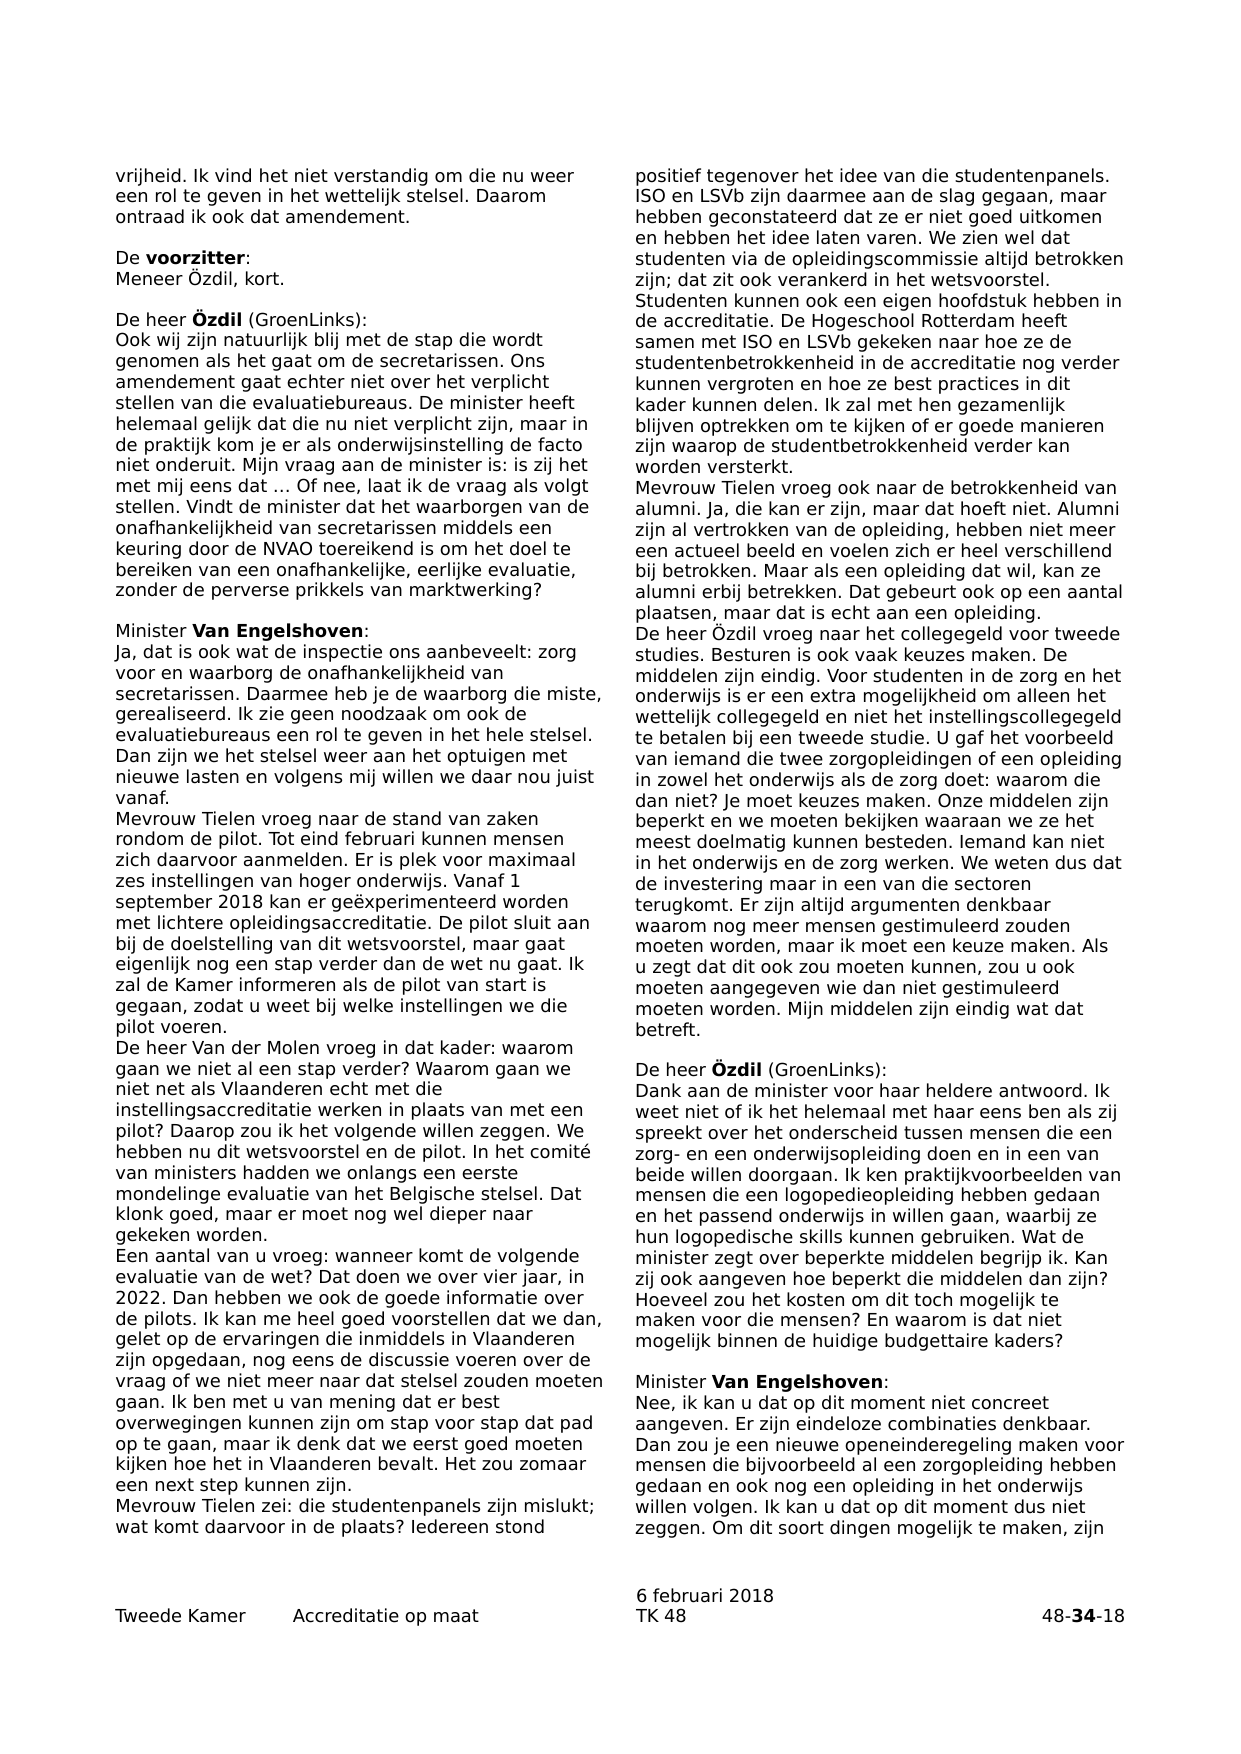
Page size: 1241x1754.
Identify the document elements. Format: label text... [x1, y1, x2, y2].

text Ook wij zijn natuurlijk blij met de stap die wordt genomen als het gaat om de secretarissen. Ons amendement gaat echter niet over het verplicht stellen van die evaluatiebureaus. De minister heeft helemaal gelijk dat die nu niet verplicht zijn, maar in de praktijk kom je er als onderwijsinstelling de facto niet onderuit. Mijn vraag aan de minister is: is zij het met mij eens dat … Of nee, laat ik de vraag als volgt stellen. Vindt de minister dat het waarborgen van de onafhankelijkheid van secretarissen middels een keuring door de NVAO toereikend is om het doel te bereiken van een onafhankelijke, eerlijke evaluatie, zonder de perverse prikkels van marktwerking? [115, 330, 605, 601]
text Ja, dat is ook wat de inspectie ons aanbeveelt: zorg voor en waarborg de onafhankelijkheid van secretarissen. Daarmee heb je de waarborg die miste, gerealiseerd. Ik zie geen noodzaak om ook de evaluatiebureaus een rol te geven in het hele stelsel. Dan zijn we het stelsel weer aan het optuigen met nieuwe lasten en volgens mij willen we daar nou juist vanaf. [115, 642, 605, 808]
text De heer Özdil (GroenLinks): [115, 309, 605, 330]
text Dank aan de minister voor haar heldere antwoord. Ik weet niet of ik het helemaal met haar eens ben als zij spreekt over het onderscheid tussen mensen die een zorg- en een onderwijsopleiding doen en in een van beide willen doorgaan. Ik ken praktijkvoorbeelden van mensen die een logopedieopleiding hebben gedaan en het passend onderwijs in willen gaan, waarbij ze hun logopedische skills kunnen gebruiken. Wat de minister zegt over beperkte middelen begrijp ik. Kan zij ook aangeven hoe beperkt die middelen dan zijn? Hoeveel zou het kosten om dit toch mogelijk te maken voor die mensen? En waarom is dat niet mogelijk binnen de huidige budgettaire kaders? [635, 1081, 1125, 1352]
text Mevrouw Tielen zei: die studentenpanels zijn mislukt; wat komt daarvoor in de plaats? Iedereen stond [115, 1496, 605, 1537]
text Minister Van Engelshoven: [115, 621, 605, 642]
text De heer Özdil vroeg naar het collegegeld voor tweede studies. Besturen is ook vaak keuzes maken. De middelen zijn eindig. Voor studenten in de zorg en het onderwijs is er een extra mogelijkheid om alleen het wettelijk collegegeld en niet het instellingscollegegeld te betalen bij een tweede studie. U gaf het voorbeeld van iemand die twee zorgopleidingen of een opleiding in zowel het onderwijs als de zorg doet: waarom die dan niet? Je moet keuzes maken. Onze middelen zijn beperkt en we moeten bekijken waaraan we ze het meest doelmatig kunnen besteden. Iemand kan niet in het onderwijs en de zorg werken. We weten dus dat de investering maar in een van die sectoren terugkomt. Er zijn altijd argumenten denkbaar waarom nog meer mensen gestimuleerd zouden moeten worden, maar ik moet een keuze maken. Als u zegt dat dit ook zou moeten kunnen, zou u ook moeten aangegeven wie dan niet gestimuleerd moeten worden. Mijn middelen zijn eindig wat dat betreft. [635, 624, 1125, 1040]
text De heer Van der Molen vroeg in dat kader: waarom gaan we niet al een stap verder? Waarom gaan we niet net als Vlaanderen echt met die instellingsaccreditatie werken in plaats van met een pilot? Daarop zou ik het volgende willen zeggen. We hebben nu dit wetsvoorstel en de pilot. In het comité van ministers hadden we onlangs een eerste mondelinge evaluatie van het Belgische stelsel. Dat klonk goed, maar er moet nog wel dieper naar gekeken worden. [115, 1037, 605, 1246]
text Minister Van Engelshoven: [635, 1372, 1125, 1393]
text Nee, ik kan u dat op dit moment niet concreet aangeven. Er zijn eindeloze combinaties denkbaar. Dan zou je een nieuwe openeinderegeling maken voor mensen die bijvoorbeeld al een zorgopleiding hebben gedaan en ook nog een opleiding in het onderwijs willen volgen. Ik kan u dat op dit moment dus niet zeggen. Om dit soort dingen mogelijk te maken, zijn [635, 1393, 1125, 1538]
text De heer Özdil (GroenLinks): [635, 1060, 1125, 1081]
text positief tegenover het idee van die studentenpanels. ISO en LSVb zijn daarmee aan de slag gegaan, maar hebben geconstateerd dat ze er niet goed uitkomen en hebben het idee laten varen. We zien wel dat studenten via de opleidingscommissie altijd betrokken zijn; dat zit ook verankerd in het wetsvoorstel. Studenten kunnen ook een eigen hoofdstuk hebben in de accreditatie. De Hogeschool Rotterdam heeft samen met ISO en LSVb gekeken naar hoe ze de studentenbetrokkenheid in de accreditatie nog verder kunnen vergroten en hoe ze best practices in dit kader kunnen delen. Ik zal met hen gezamenlijk blijven optrekken om te kijken of er goede manieren zijn waarop de studentbetrokkenheid verder kan worden versterkt. [635, 165, 1125, 478]
text Meneer Özdil, kort. [115, 268, 605, 289]
text vrijheid. Ik vind het niet verstandig om die nu weer een rol te geven in het wettelijk stelsel. Daarom ontraad ik ook dat amendement. [115, 165, 605, 228]
text Mevrouw Tielen vroeg naar de stand van zaken rondom de pilot. Tot eind februari kunnen mensen zich daarvoor aanmelden. Er is plek voor maximaal zes instellingen van hoger onderwijs. Vanaf 1 september 2018 kan er geëxperimenteerd worden met lichtere opleidingsaccreditatie. De pilot sluit aan bij de doelstelling van dit wetsvoorstel, maar gaat eigenlijk nog een stap verder dan de wet nu gaat. Ik zal de Kamer informeren als de pilot van start is gegaan, zodat u weet bij welke instellingen we die pilot voeren. [115, 808, 605, 1037]
text De voorzitter: [115, 248, 605, 268]
text Mevrouw Tielen vroeg ook naar de betrokkenheid van alumni. Ja, die kan er zijn, maar dat hoeft niet. Alumni zijn al vertrokken van de opleiding, hebben niet meer een actueel beeld en voelen zich er heel verschillend bij betrokken. Maar als een opleiding dat wil, kan ze alumni erbij betrekken. Dat gebeurt ook op een aantal plaatsen, maar dat is echt aan een opleiding. [635, 478, 1125, 624]
text Een aantal van u vroeg: wanneer komt de volgende evaluatie van de wet? Dat doen we over vier jaar, in 2022. Dan hebben we ook de goede informatie over de pilots. Ik kan me heel goed voorstellen dat we dan, gelet op de ervaringen die inmiddels in Vlaanderen zijn opgedaan, nog eens de discussie voeren over de vraag of we niet meer naar dat stelsel zouden moeten gaan. Ik ben met u van mening dat er best overwegingen kunnen zijn om stap voor stap dat pad op te gaan, maar ik denk dat we eerst goed moeten kijken hoe het in Vlaanderen bevalt. Het zou zomaar een next step kunnen zijn. [115, 1246, 605, 1496]
